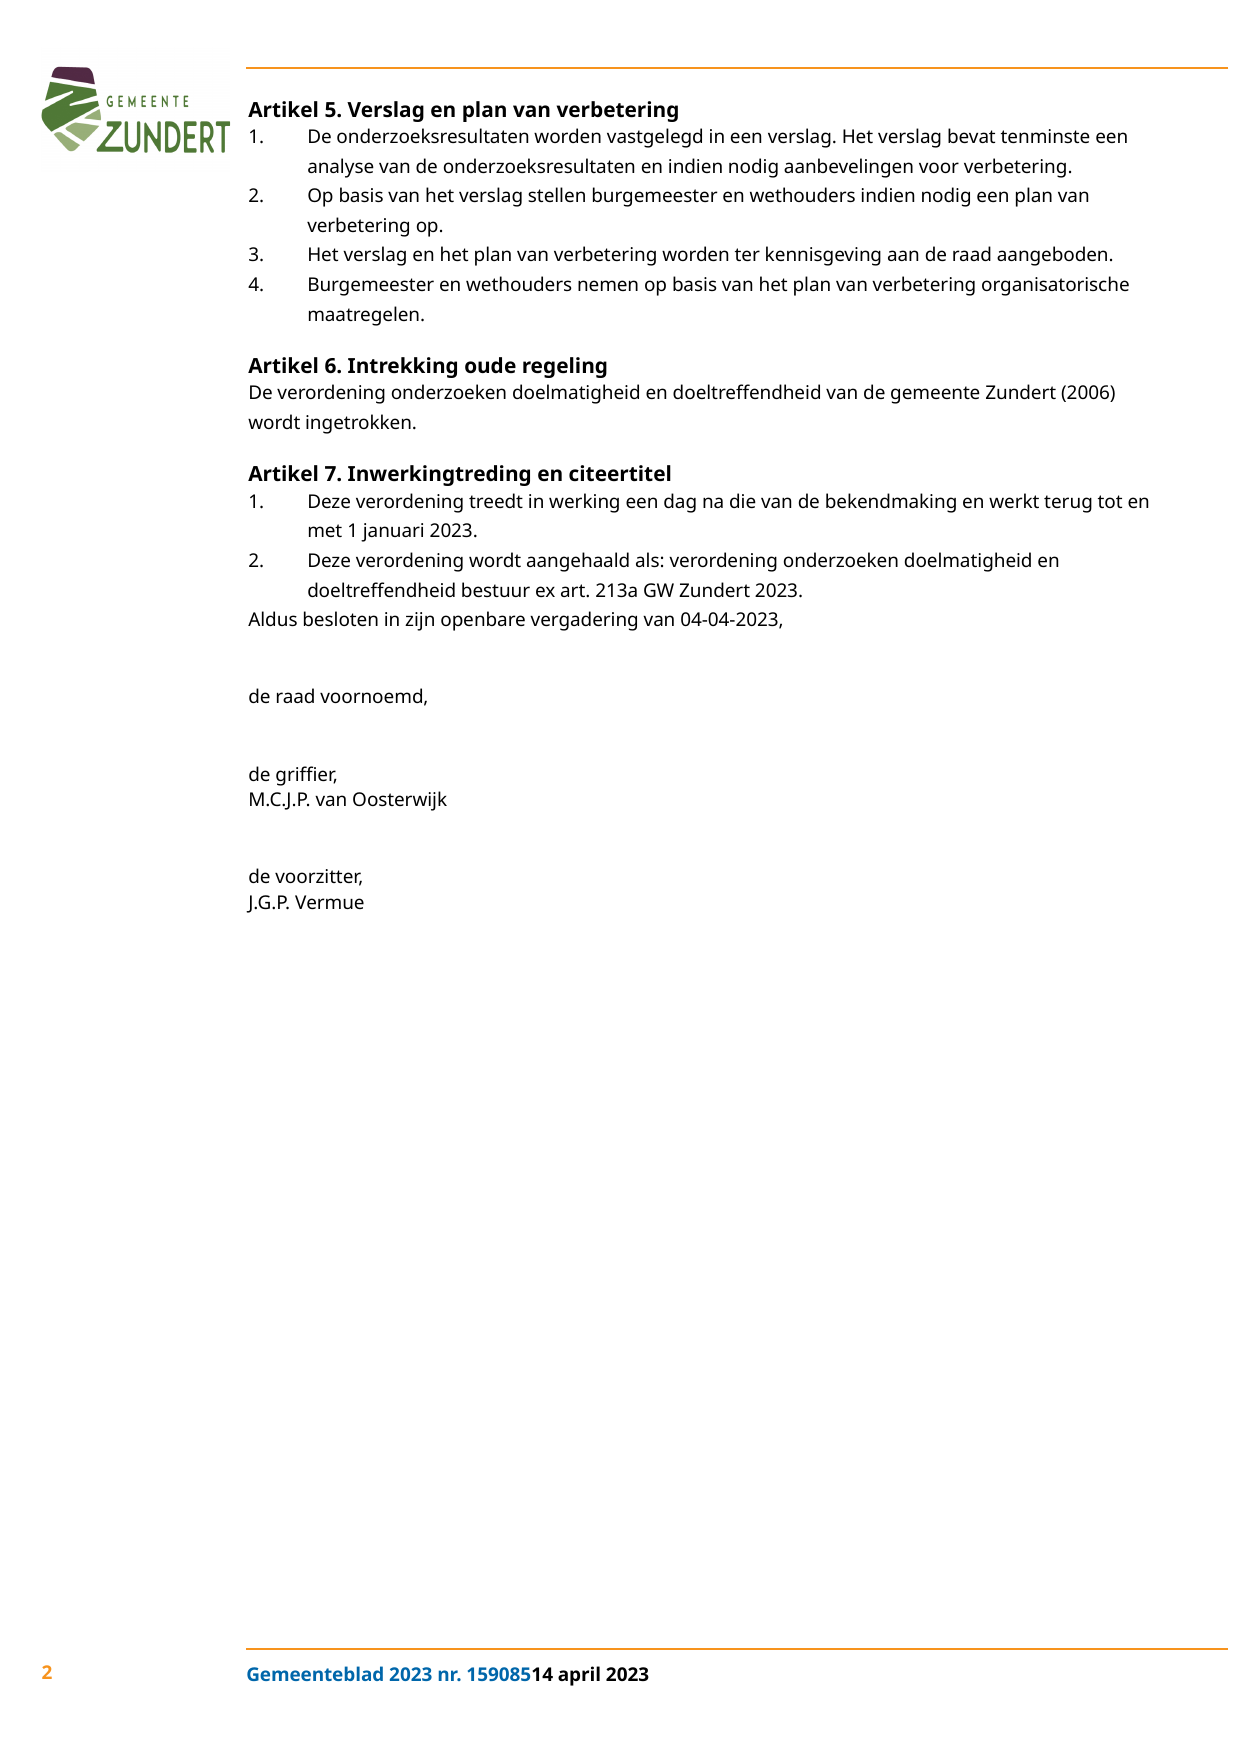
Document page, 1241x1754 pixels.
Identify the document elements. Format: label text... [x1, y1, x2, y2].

text de raad voornoemd, [248, 683, 1152, 709]
text de voorzitter, [248, 864, 1152, 889]
list Deze verordening treedt in werking een dag na die van de bekendmaking en werkt terug tot en met 1 januari 2023. [248, 488, 1152, 543]
text J.G.P. Vermue [248, 889, 1152, 915]
text Aldus besloten in zijn openbare vergadering van 04-04-2023, [248, 606, 1152, 632]
text Artikel 6. Intrekking oude regeling [248, 351, 1152, 379]
picture [41, 47, 231, 172]
list De onderzoeksresultaten worden vastgelegd in een verslag. Het verslag bevat tenminste een analyse van de onderzoeksresultaten en indien nodig aanbevelingen voor verbetering. [248, 123, 1152, 178]
list Op basis van het verslag stellen burgemeester en wethouders indien nodig een plan van verbetering op. [248, 182, 1152, 238]
text Artikel 7. Inwerkingtreding en citeertitel [248, 459, 1152, 488]
list Het verslag en het plan van verbetering worden ter kennisgeving aan de raad aangeboden. [248, 242, 1152, 267]
text de griffier, [248, 761, 1152, 786]
list Deze verordening wordt aangehaald als: verordening onderzoeken doelmatigheid en doeltreffendheid bestuur ex art. 213a GW Zundert 2023. [248, 547, 1152, 602]
text M.C.J.P. van Oosterwijk [248, 786, 1152, 812]
list Burgemeester en wethouders nemen op basis van het plan van verbetering organisatorische maatregelen. [248, 271, 1152, 326]
text De verordening onderzoeken doelmatigheid en doeltreffendheid van de gemeente Zundert (2006) wordt ingetrokken. [248, 379, 1152, 435]
text Artikel 5. Verslag en plan van verbetering [248, 95, 1152, 123]
